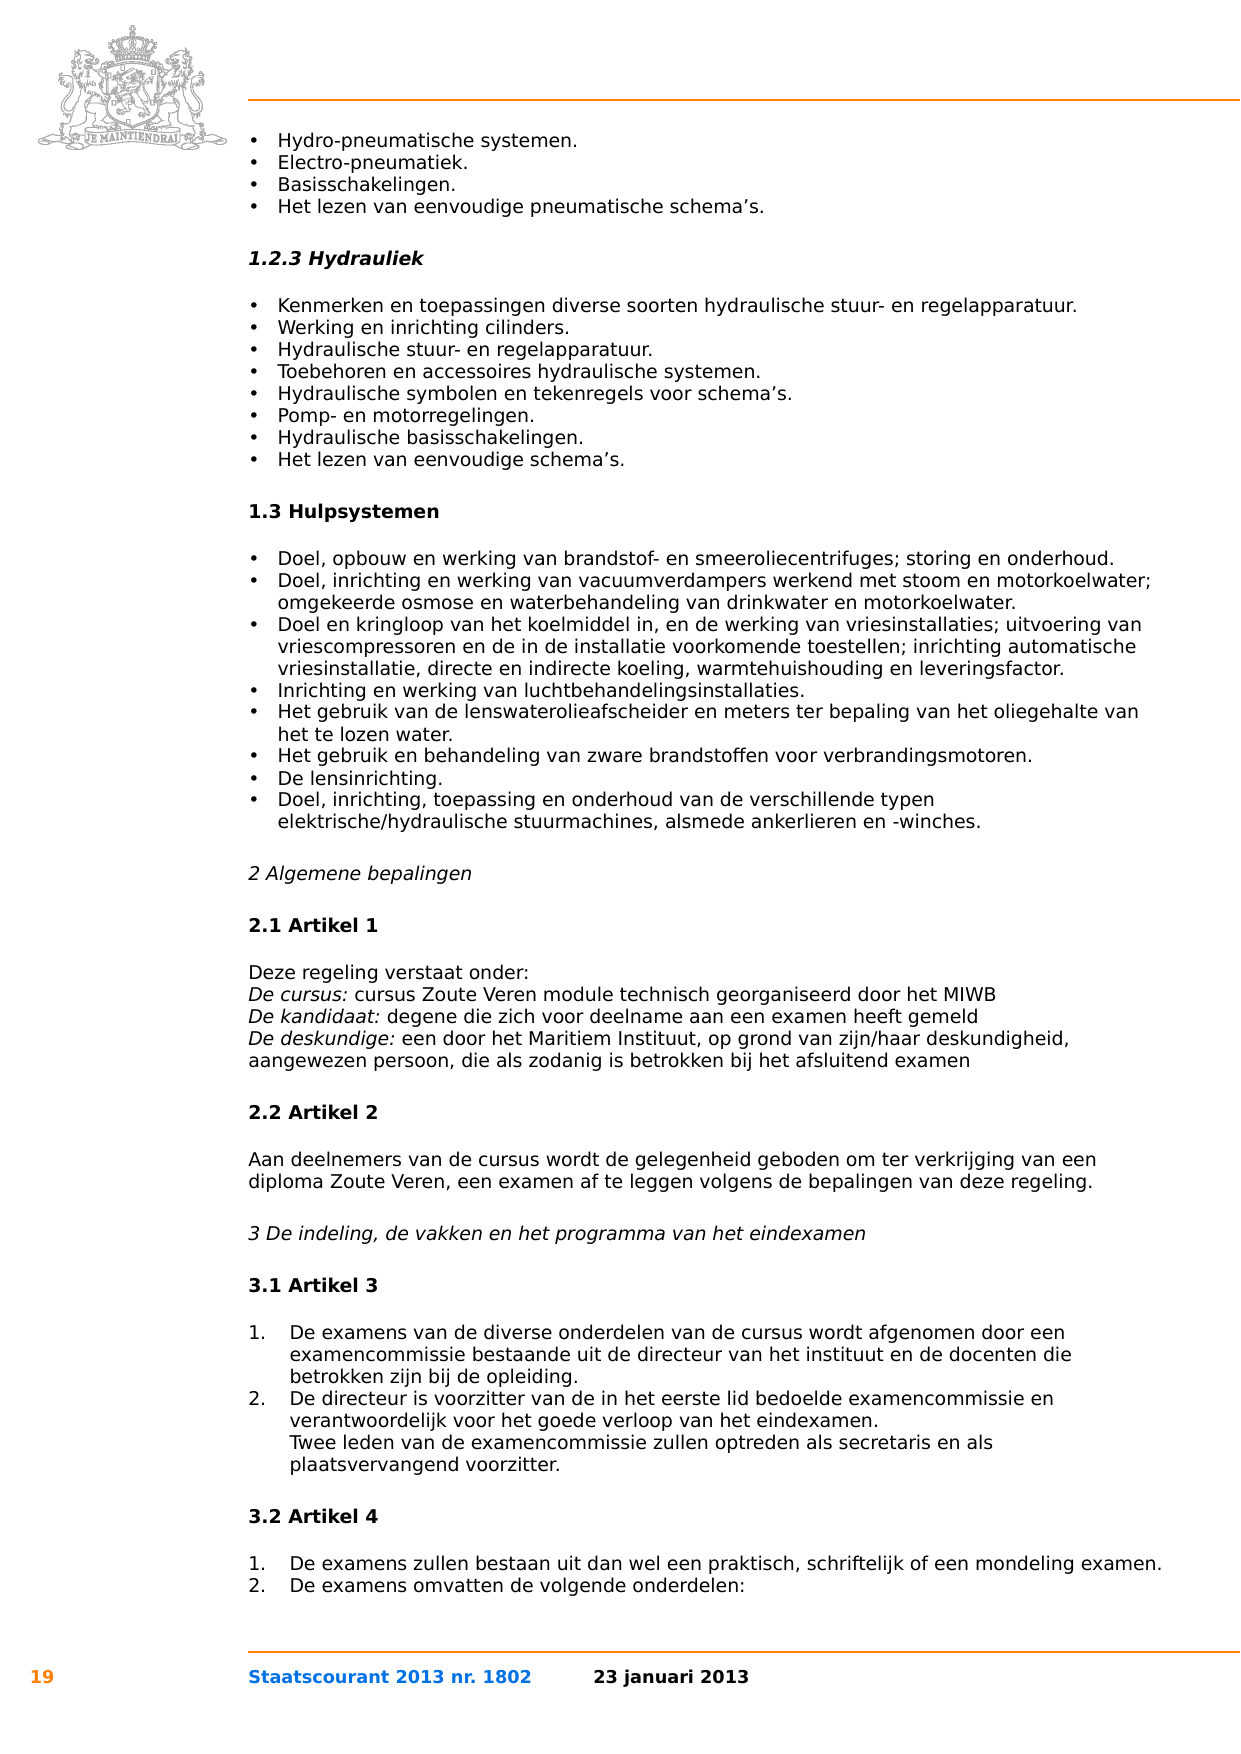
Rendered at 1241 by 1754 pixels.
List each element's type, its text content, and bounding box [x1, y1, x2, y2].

subtitle 1.2.3 Hydrauliek [248, 248, 1163, 270]
text 1. De examens van de diverse onderdelen van de cursus wordt afgenomen door een examencommissie bestaande uit de directeur van het instituut en de docenten die betrokken zijn bij de opleiding. [248, 1322, 1163, 1388]
text • Het lezen van eenvoudige pneumatische schema’s. [248, 196, 1163, 218]
text • Hydro-pneumatische systemen. [248, 130, 1163, 152]
subtitle 3 De indeling, de vakken en het programma van het eindexamen [248, 1223, 1163, 1245]
text Aan deelnemers van de cursus wordt de gelegenheid geboden om ter verkrijging van een diploma Zoute Veren, een examen af te leggen volgens de bepalingen van deze regeling. [248, 1149, 1163, 1193]
text • Pomp- en motorregelingen. [248, 405, 1163, 427]
subtitle 2.1 Artikel 1 [248, 915, 1163, 937]
text • Hydraulische basisschakelingen. [248, 427, 1163, 449]
text De cursus: cursus Zoute Veren module technisch georganiseerd door het MIWB [248, 984, 1163, 1006]
text De deskundige: een door het Maritiem Instituut, op grond van zijn/haar deskundigheid, aangewezen persoon, die als zodanig is betrokken bij het afsluitend examen [248, 1028, 1163, 1072]
text • De lensinrichting. [248, 767, 1163, 789]
text • Doel en kringloop van het koelmiddel in, en de werking van vriesinstallaties; uitvoering van vriescompressoren en de in de installatie voorkomende toestellen; inrichting automatische vriesinstallatie, directe en indirecte koeling, warmtehuishouding en leveringsfactor. [248, 613, 1163, 679]
text • Het gebruik en behandeling van zware brandstoffen voor verbrandingsmotoren. [248, 745, 1163, 767]
text • Toebehoren en accessoires hydraulische systemen. [248, 361, 1163, 383]
subtitle 1.3 Hulpsystemen [248, 501, 1163, 523]
text • Kenmerken en toepassingen diverse soorten hydraulische stuur- en regelapparatuur. [248, 295, 1163, 317]
text • Inrichting en werking van luchtbehandelingsinstallaties. [248, 679, 1163, 701]
text • Hydraulische stuur- en regelapparatuur. [248, 339, 1163, 361]
text • Doel, opbouw en werking van brandstof- en smeeroliecentrifuges; storing en onderhoud. [248, 548, 1163, 569]
text • Hydraulische symbolen en tekenregels voor schema’s. [248, 383, 1163, 405]
text 2. De directeur is voorzitter van de in het eerste lid bedoelde examencommissie en verantwoordelijk voor het goede verloop van het eindexamen. [248, 1388, 1163, 1432]
text • Electro-pneumatiek. [248, 152, 1163, 174]
text • Het lezen van eenvoudige schema’s. [248, 449, 1163, 471]
subtitle 3.2 Artikel 4 [248, 1506, 1163, 1528]
text 1. De examens zullen bestaan uit dan wel een praktisch, schriftelijk of een mondeling examen. [248, 1553, 1163, 1575]
text • Het gebruik van de lenswaterolieafscheider en meters ter bepaling van het oliegehalte van het te lozen water. [248, 701, 1163, 745]
text • Basisschakelingen. [248, 174, 1163, 196]
text Twee leden van de examencommissie zullen optreden als secretaris en als plaatsvervangend voorzitter. [289, 1432, 1163, 1476]
subtitle 3.1 Artikel 3 [248, 1275, 1163, 1297]
text De kandidaat: degene die zich voor deelname aan een examen heeft gemeld [248, 1006, 1163, 1028]
text 2. De examens omvatten de volgende onderdelen: [248, 1575, 1163, 1597]
text • Werking en inrichting cilinders. [248, 317, 1163, 339]
picture [38, 25, 227, 150]
subtitle 2.2 Artikel 2 [248, 1102, 1163, 1124]
text • Doel, inrichting en werking van vacuumverdampers werkend met stoom en motorkoelwater; omgekeerde osmose en waterbehandeling van drinkwater en motorkoelwater. [248, 569, 1163, 613]
text Deze regeling verstaat onder: [248, 962, 1163, 984]
text • Doel, inrichting, toepassing en onderhoud van de verschillende typen elektrische/hydraulische stuurmachines, alsmede ankerlieren en -winches. [248, 789, 1163, 833]
subtitle 2 Algemene bepalingen [248, 863, 1163, 885]
